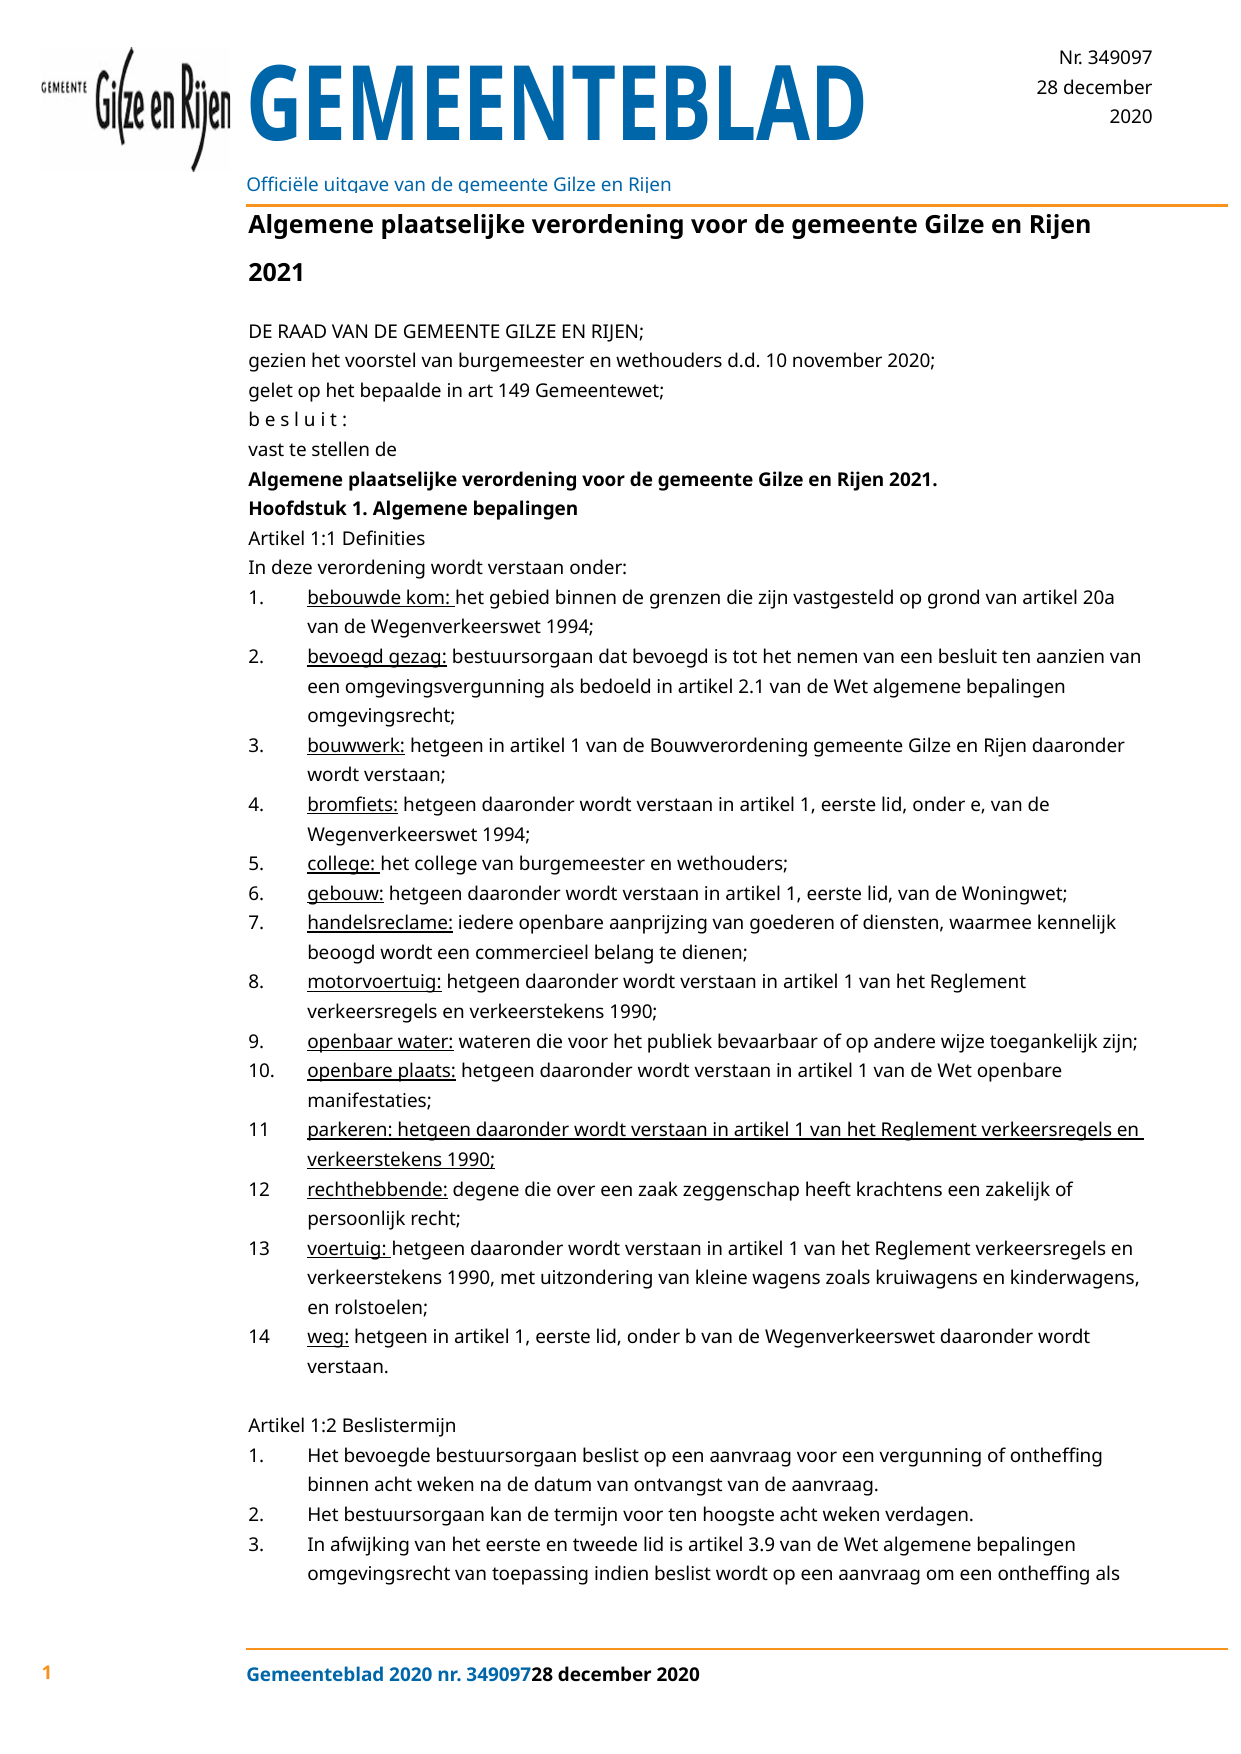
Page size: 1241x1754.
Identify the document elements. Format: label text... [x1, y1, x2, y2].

list bevoegd gezag: bestuursorgaan dat bevoegd is tot het nemen van een besluit ten aanzien van een omgevingsvergunning als bedoeld in artikel 2.1 van de Wet algemene bepalingen omgevingsrecht; [248, 643, 1152, 728]
text In deze verordening wordt verstaan onder: [248, 554, 1152, 580]
list In afwijking van het eerste en tweede lid is artikel 3.9 van de Wet algemene bepalingen omgevingsrecht van toepassing indien beslist wordt op een aanvraag om een ontheffing als [248, 1531, 1152, 1586]
list Het bevoegde bestuursorgaan beslist op een aanvraag voor een vergunning of ontheffing binnen acht weken na de datum van ontvangst van de aanvraag. [248, 1442, 1152, 1497]
text gelet op het bepaalde in art 149 Gemeentewet; [248, 377, 1152, 403]
text Hoofdstuk 1. Algemene bepalingen [248, 495, 1152, 521]
list openbaar water: wateren die voor het publiek bevaarbaar of op andere wijze toegankelijk zijn; [248, 1028, 1152, 1054]
list bouwwerk: hetgeen in artikel 1 van de Bouwverordening gemeente Gilze en Rijen daaronder wordt verstaan; [248, 732, 1152, 787]
list Het bestuursorgaan kan de termijn voor ten hoogste acht weken verdagen. [248, 1501, 1152, 1527]
list weg: hetgeen in artikel 1, eerste lid, onder b van de Wegenverkeerswet daaronder wordt verstaan. [248, 1324, 1152, 1379]
text Algemene plaatselijke verordening voor de gemeente Gilze en Rijen 2021. [248, 466, 1152, 492]
list parkeren: hetgeen daaronder wordt verstaan in artikel 1 van het Reglement verkeersregels en verkeerstekens 1990; [248, 1117, 1152, 1172]
list rechthebbende: degene die over een zaak zeggenschap heeft krachtens een zakelijk of persoonlijk recht; [248, 1176, 1152, 1231]
list college: het college van burgemeester en wethouders; [248, 850, 1152, 876]
text Artikel 1:2 Beslistermijn [248, 1412, 1152, 1438]
text b e s l u i t : [248, 407, 1152, 432]
list voertuig: hetgeen daaronder wordt verstaan in artikel 1 van het Reglement verkeersregels en verkeerstekens 1990, met uitzondering van kleine wagens zoals kruiwagens en kinderwagens, en rolstoelen; [248, 1235, 1152, 1320]
text vast te stellen de [248, 436, 1152, 462]
list bromfiets: hetgeen daaronder wordt verstaan in artikel 1, eerste lid, onder e, van de Wegenverkeerswet 1994; [248, 791, 1152, 847]
list handelsreclame: iedere openbare aanprijzing van goederen of diensten, waarmee kennelijk beoogd wordt een commercieel belang te dienen; [248, 909, 1152, 965]
text Algemene plaatselijke verordening voor de gemeente Gilze en Rijen 2021 [248, 207, 1152, 288]
list motorvoertuig: hetgeen daaronder wordt verstaan in artikel 1 van het Reglement verkeersregels en verkeerstekens 1990; [248, 969, 1152, 1024]
list gebouw: hetgeen daaronder wordt verstaan in artikel 1, eerste lid, van de Woningwet; [248, 880, 1152, 906]
list bebouwde kom: het gebied binnen de grenzen die zijn vastgesteld op grond van artikel 20a van de Wegenverkeerswet 1994; [248, 584, 1152, 639]
picture [41, 47, 231, 172]
list openbare plaats: hetgeen daaronder wordt verstaan in artikel 1 van de Wet openbare manifestaties; [248, 1057, 1152, 1113]
text gezien het voorstel van burgemeester en wethouders d.d. 10 november 2020; [248, 347, 1152, 373]
text Artikel 1:1 Definities [248, 525, 1152, 551]
text DE RAAD VAN DE GEMEENTE GILZE EN RIJEN; [248, 318, 1152, 344]
